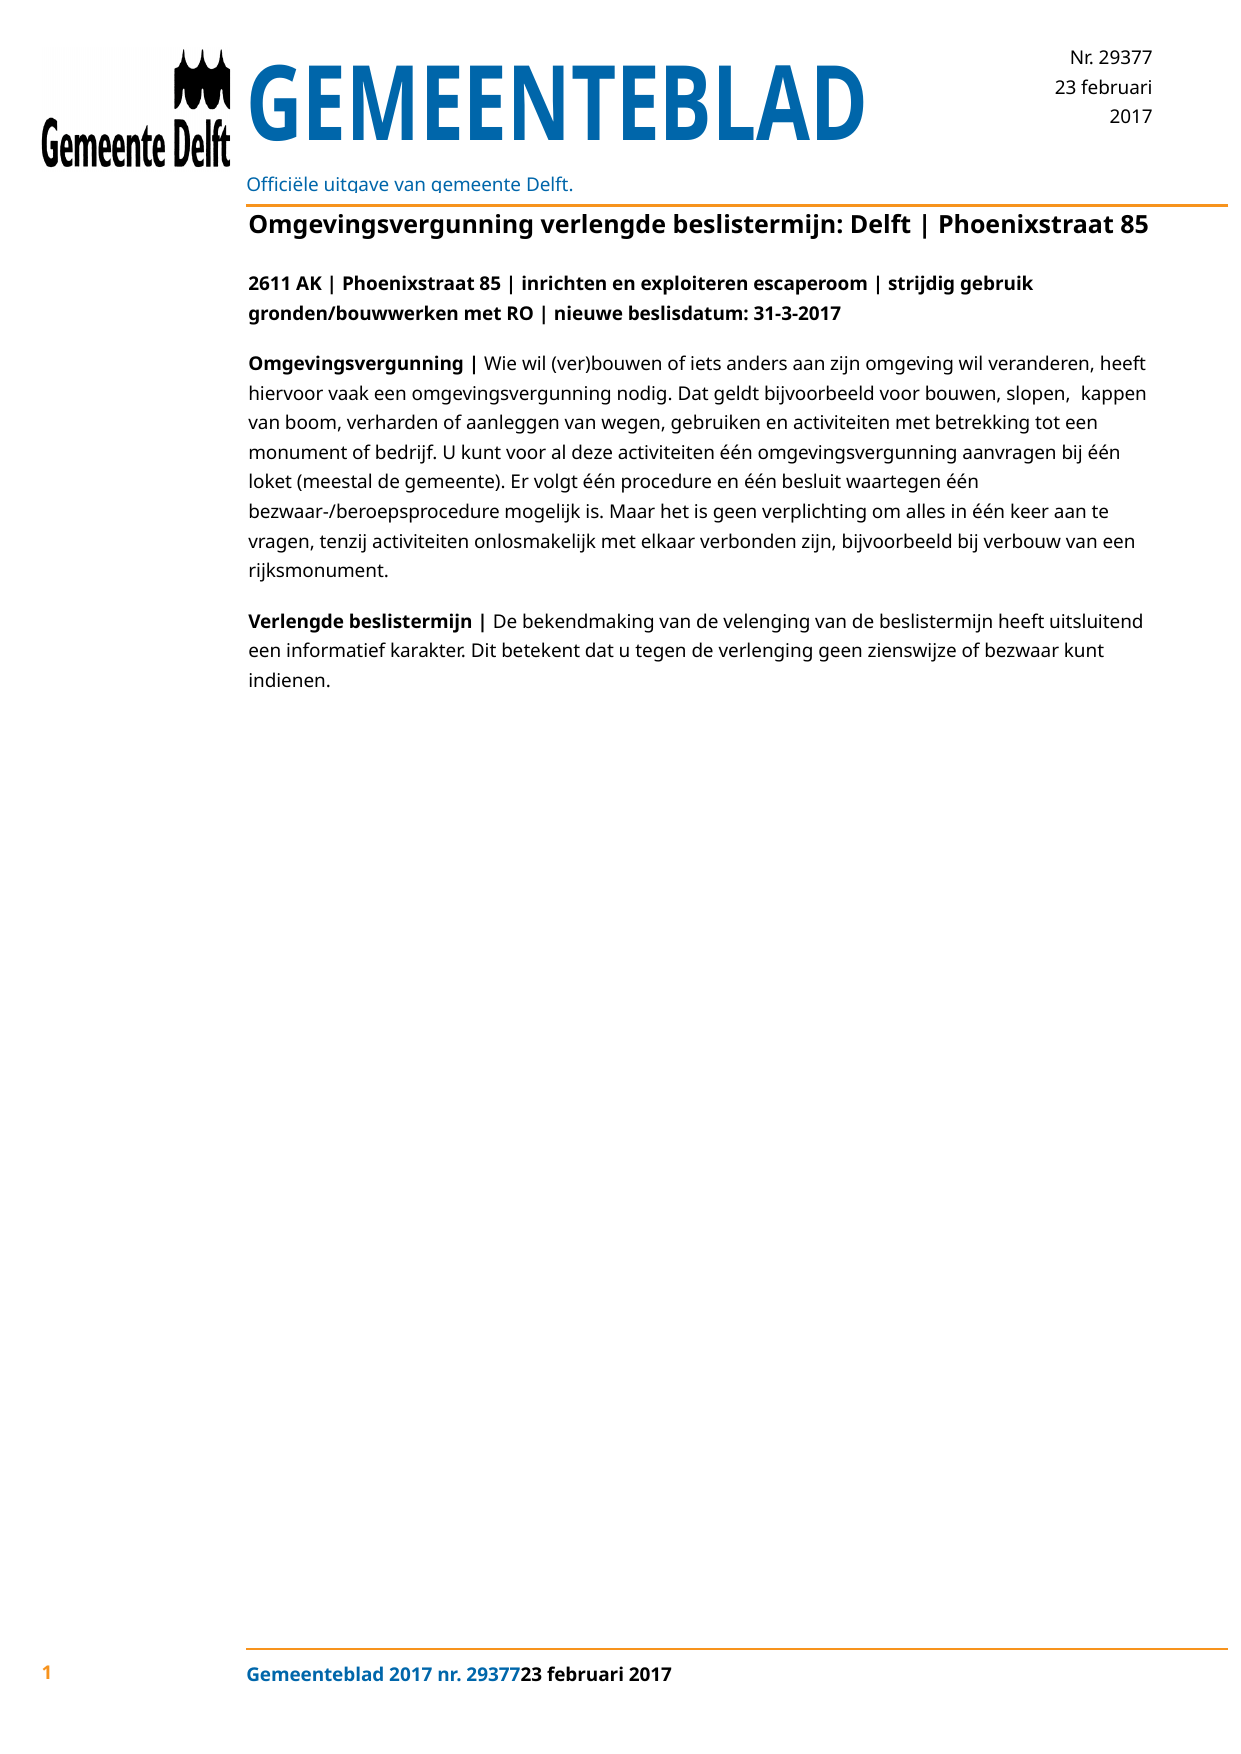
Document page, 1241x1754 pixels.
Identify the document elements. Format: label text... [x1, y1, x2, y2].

text Verlengde beslistermijn | De bekendmaking van de velenging van de beslistermijn heeft uitsluitend een informatief karakter. Dit betekent dat u tegen de verlenging geen zienswijze of bezwaar kunt indienen. [248, 608, 1152, 693]
text Omgevingsvergunning | Wie wil (ver)bouwen of iets anders aan zijn omgeving wil veranderen, heeft hiervoor vaak een omgevingsvergunning nodig. Dat geldt bijvoorbeeld voor bouwen, slopen, kappen van boom, verharden of aanleggen van wegen, gebruiken en activiteiten met betrekking tot een monument of bedrijf. U kunt voor al deze activiteiten één omgevingsvergunning aanvragen bij één loket (meestal de gemeente). Er volgt één procedure en één besluit waartegen één bezwaar-/beroepsprocedure mogelijk is. Maar het is geen verplichting om alles in één keer aan te vragen, tenzij activiteiten onlosmakelijk met elkaar verbonden zijn, bijvoorbeeld bij verbouw van een rijksmonument. [248, 350, 1152, 583]
text 2611 AK | Phoenixstraat 85 | inrichten en exploiteren escaperoom | strijdig gebruik gronden/bouwwerken met RO | nieuwe beslisdatum: 31-3-2017 [248, 270, 1152, 326]
picture [41, 47, 231, 172]
text Omgevingsvergunning verlengde beslistermijn: Delft | Phoenixstraat 85 [248, 207, 1152, 241]
